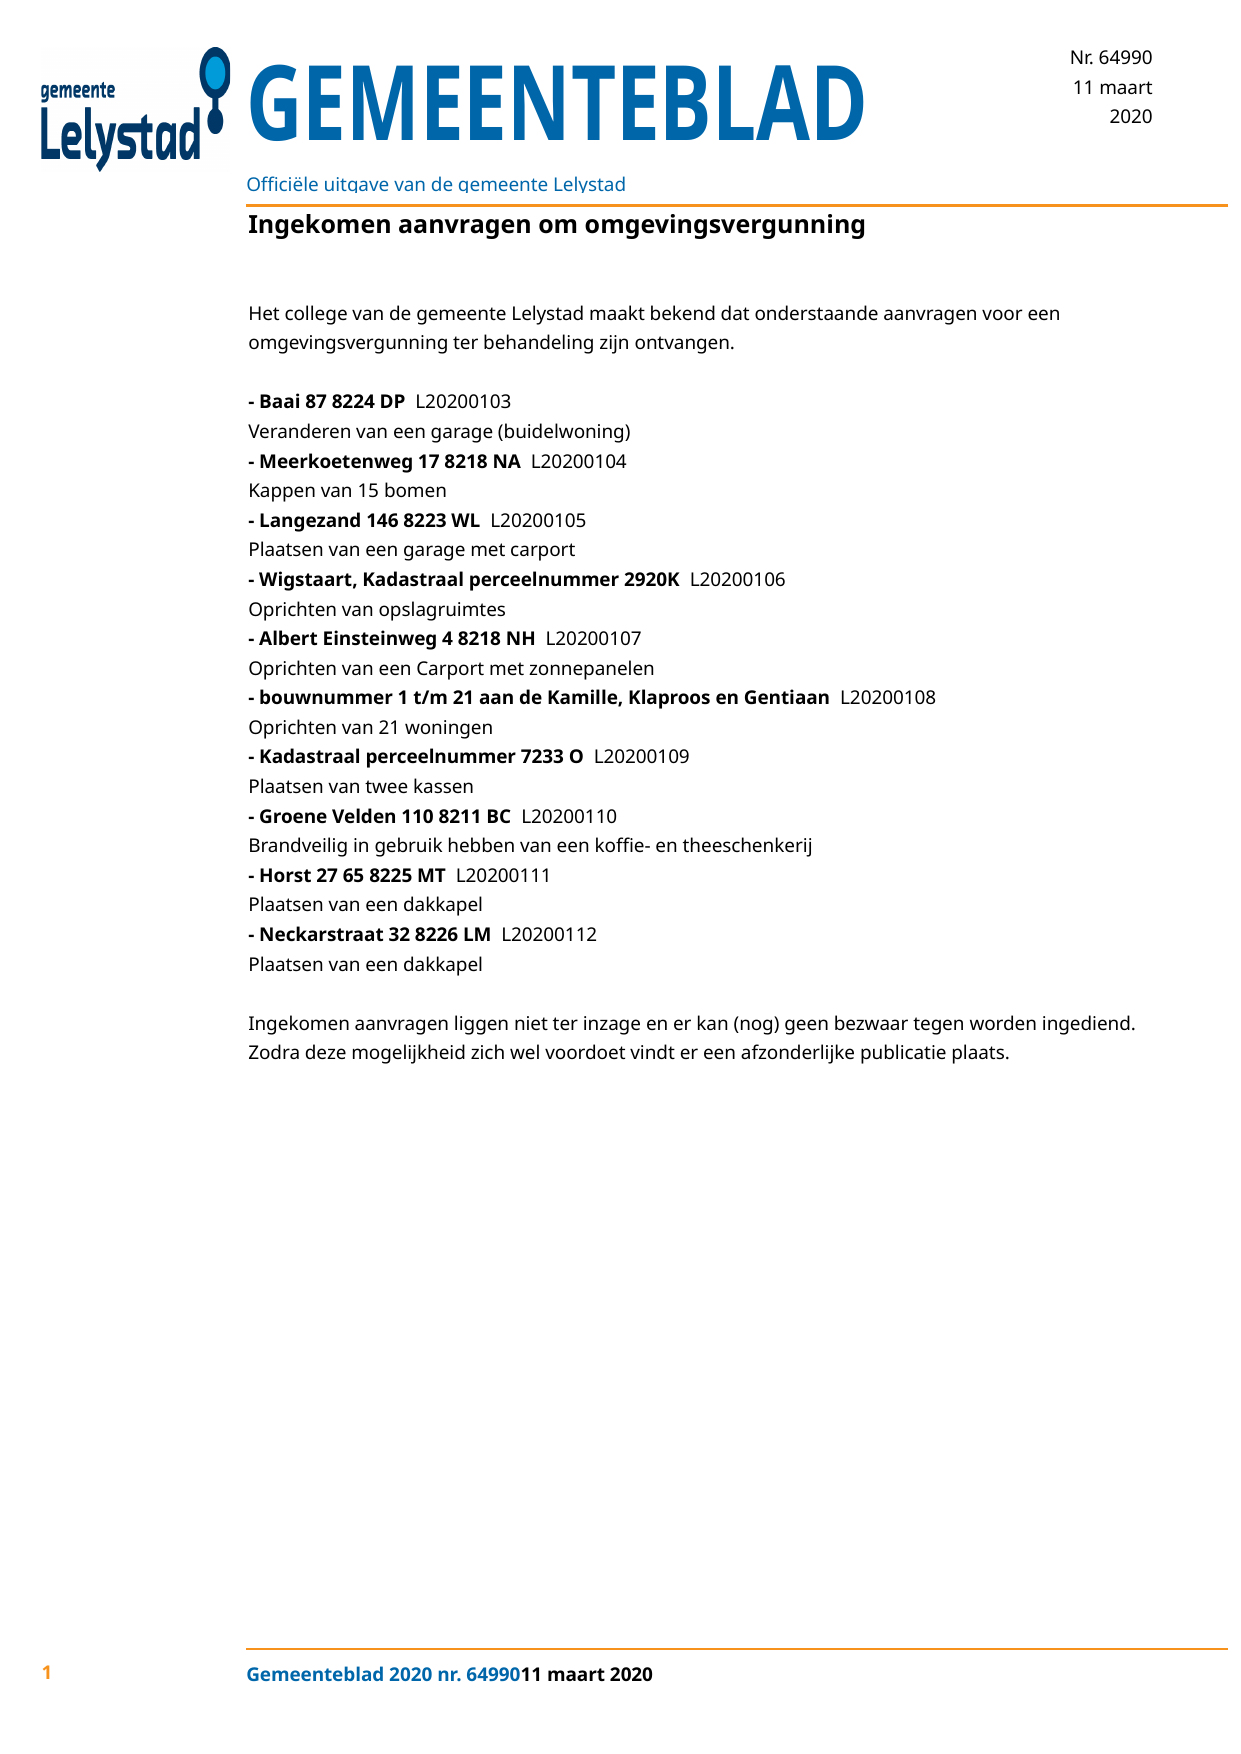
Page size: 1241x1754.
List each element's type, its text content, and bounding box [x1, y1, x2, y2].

text - Neckarstraat 32 8226 LM L20200112 [248, 921, 1152, 947]
text Ingekomen aanvragen liggen niet ter inzage en er kan (nog) geen bezwaar tegen worden ingediend. Zodra deze mogelijkheid zich wel voordoet vindt er een afzonderlijke publicatie plaats. [248, 1010, 1152, 1065]
text - Groene Velden 110 8211 BC L20200110 [248, 803, 1152, 828]
text - Horst 27 65 8225 MT L20200111 [248, 862, 1152, 888]
text Plaatsen van een dakkapel [248, 892, 1152, 917]
text Ingekomen aanvragen om omgevingsvergunning [248, 207, 1152, 241]
picture [41, 47, 231, 172]
text - Meerkoetenweg 17 8218 NA L20200104 [248, 448, 1152, 473]
text Veranderen van een garage (buidelwoning) [248, 418, 1152, 444]
text - Wigstaart, Kadastraal perceelnummer 2920K L20200106 [248, 566, 1152, 592]
text Het college van de gemeente Lelystad maakt bekend dat onderstaande aanvragen voor een omgevingsvergunning ter behandeling zijn ontvangen. [248, 300, 1152, 355]
text - Baai 87 8224 DP L20200103 [248, 389, 1152, 414]
text - bouwnummer 1 t/m 21 aan de Kamille, Klaproos en Gentiaan L20200108 [248, 684, 1152, 710]
text Brandveilig in gebruik hebben van een koffie- en theeschenkerij [248, 832, 1152, 858]
text Plaatsen van twee kassen [248, 773, 1152, 799]
text Oprichten van opslagruimtes [248, 596, 1152, 621]
text Plaatsen van een garage met carport [248, 537, 1152, 562]
text - Langezand 146 8223 WL L20200105 [248, 507, 1152, 533]
text - Albert Einsteinweg 4 8218 NH L20200107 [248, 625, 1152, 651]
text Kappen van 15 bomen [248, 477, 1152, 503]
text Oprichten van 21 woningen [248, 714, 1152, 740]
text - Kadastraal perceelnummer 7233 O L20200109 [248, 744, 1152, 769]
text Plaatsen van een dakkapel [248, 951, 1152, 976]
text Oprichten van een Carport met zonnepanelen [248, 655, 1152, 681]
